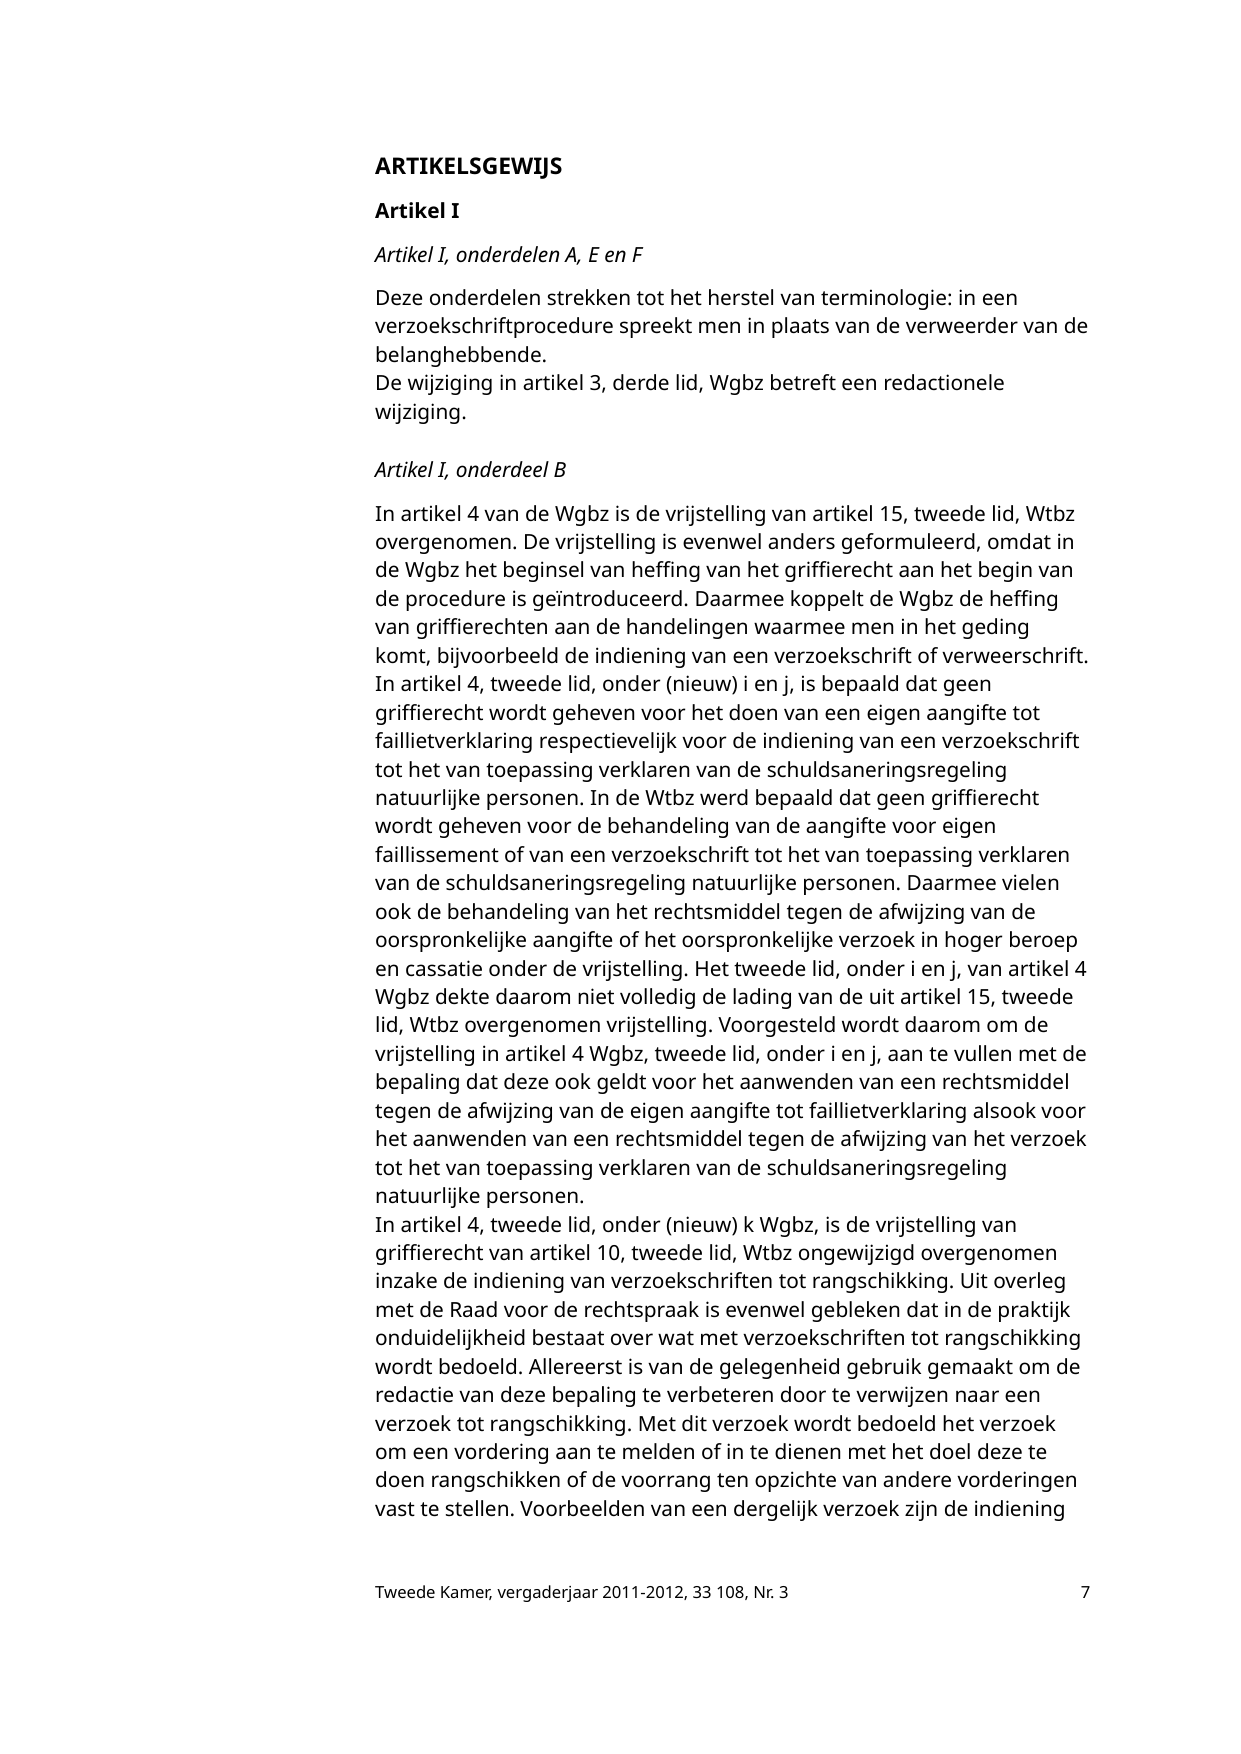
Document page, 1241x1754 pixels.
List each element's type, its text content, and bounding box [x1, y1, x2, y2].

text In artikel 4, tweede lid, onder (nieuw) k Wgbz, is de vrijstelling van griffierecht van artikel 10, tweede lid, Wtbz ongewijzigd overgenomen inzake de indiening van verzoekschriften tot rangschikking. Uit overleg met de Raad voor de rechtspraak is evenwel gebleken dat in de praktijk onduidelijkheid bestaat over wat met verzoekschriften tot rangschikking wordt bedoeld. Allereerst is van de gelegenheid gebruik gemaakt om de redactie van deze bepaling te verbeteren door te verwijzen naar een verzoek tot rangschikking. Met dit verzoek wordt bedoeld het verzoek om een vordering aan te melden of in te dienen met het doel deze te doen rangschikken of de voorrang ten opzichte van andere vorderingen vast te stellen. Voorbeelden van een dergelijk verzoek zijn de indiening [375, 1210, 1090, 1522]
text Artikel I [375, 196, 1090, 225]
subtitle ARTIKELSGEWIJS [375, 150, 1090, 181]
text Artikel I, onderdelen A, E en F [375, 240, 1090, 268]
text In artikel 4 van de Wgbz is de vrijstelling van artikel 15, tweede lid, Wtbz overgenomen. De vrijstelling is evenwel anders geformuleerd, omdat in de Wgbz het beginsel van heffing van het griffierecht aan het begin van de procedure is geïntroduceerd. Daarmee koppelt de Wgbz de heffing van griffierechten aan de handelingen waarmee men in het geding komt, bijvoorbeeld de indiening van een verzoekschrift of verweerschrift. In artikel 4, tweede lid, onder (nieuw) i en j, is bepaald dat geen griffierecht wordt geheven voor het doen van een eigen aangifte tot faillietverklaring respectievelijk voor de indiening van een verzoekschrift tot het van toepassing verklaren van de schuldsaneringsregeling natuurlijke personen. In de Wtbz werd bepaald dat geen griffierecht wordt geheven voor de behandeling van de aangifte voor eigen faillissement of van een verzoekschrift tot het van toepassing verklaren van de schuldsaneringsregeling natuurlijke personen. Daarmee vielen ook de behandeling van het rechtsmiddel tegen de afwijzing van de oorspronkelijke aangifte of het oorspronkelijke verzoek in hoger beroep en cassatie onder de vrijstelling. Het tweede lid, onder i en j, van artikel 4 Wgbz dekte daarom niet volledig de lading van de uit artikel 15, tweede lid, Wtbz overgenomen vrijstelling. Voorgesteld wordt daarom om de vrijstelling in artikel 4 Wgbz, tweede lid, onder i en j, aan te vullen met de bepaling dat deze ook geldt voor het aanwenden van een rechtsmiddel tegen de afwijzing van de eigen aangifte tot faillietverklaring alsook voor het aanwenden van een rechtsmiddel tegen de afwijzing van het verzoek tot het van toepassing verklaren van de schuldsaneringsregeling natuurlijke personen. [375, 499, 1090, 1210]
text Artikel I, onderdeel B [375, 455, 1090, 484]
text De wijziging in artikel 3, derde lid, Wgbz betreft een redactionele wijziging. [375, 368, 1090, 425]
text Deze onderdelen strekken tot het herstel van terminologie: in een verzoekschriftprocedure spreekt men in plaats van de verweerder van de belanghebbende. [375, 283, 1090, 368]
